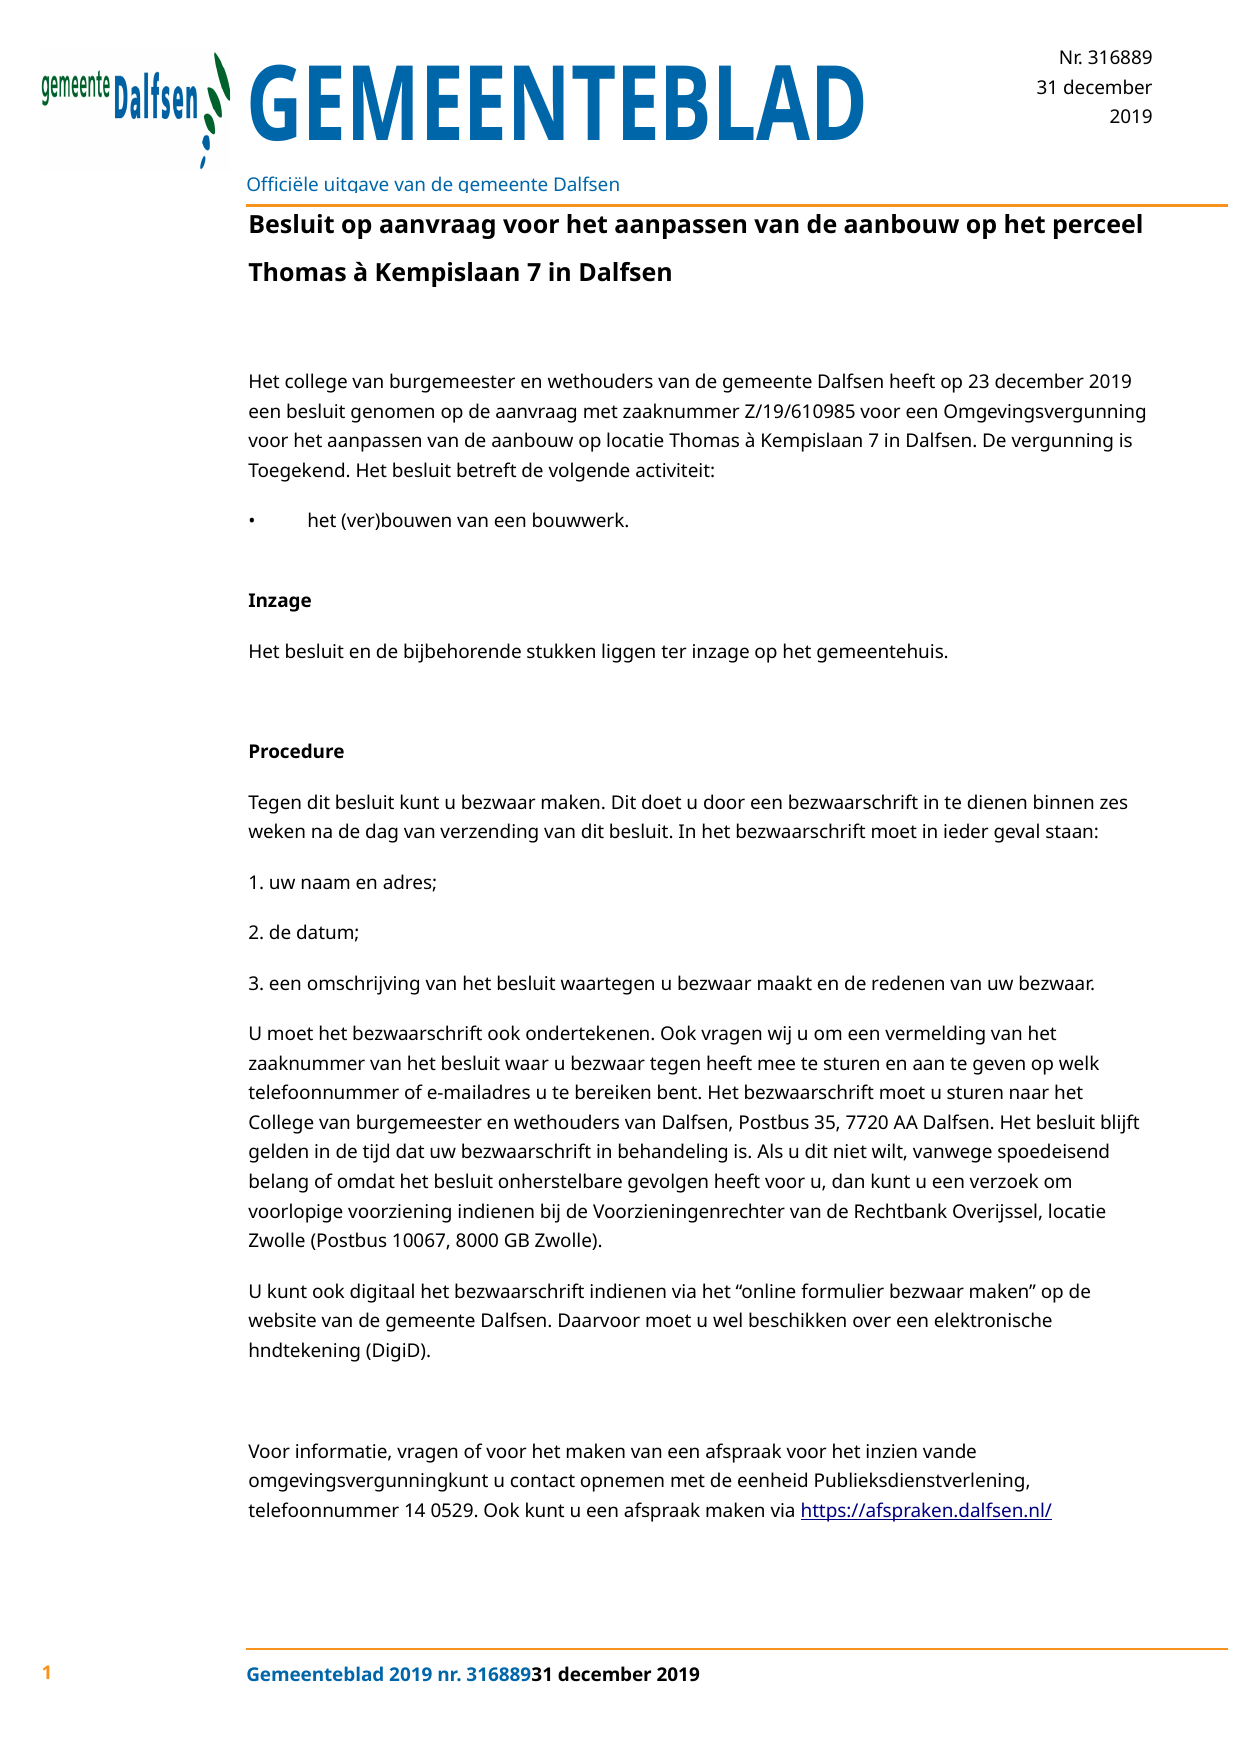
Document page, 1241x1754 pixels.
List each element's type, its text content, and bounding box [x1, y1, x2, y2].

text 2. de datum; [248, 919, 1152, 945]
text 3. een omschrijving van het besluit waartegen u bezwaar maakt en de redenen van uw bezwaar. [248, 970, 1152, 996]
list het (ver)bouwen van een bouwwerk. [248, 507, 1152, 533]
text U kunt ook digitaal het bezwaarschrift indienen via het “online formulier bezwaar maken” op de website van de gemeente Dalfsen. Daarvoor moet u wel beschikken over een elektronische hndtekening (DigiD). [248, 1278, 1152, 1363]
text Besluit op aanvraag voor het aanpassen van de aanbouw op het perceel Thomas à Kempislaan 7 in Dalfsen [248, 207, 1152, 288]
text Procedure [248, 739, 1152, 764]
text Inzage [248, 587, 1152, 613]
text Tegen dit besluit kunt u bezwaar maken. Dit doet u door een bezwaarschrift in te dienen binnen zes weken na de dag van verzending van dit besluit. In het bezwaarschrift moet in ieder geval staan: [248, 789, 1152, 844]
text Voor informatie, vragen of voor het maken van een afspraak voor het inzien vande omgevingsvergunningkunt u contact opnemen met de eenheid Publieksdienstverlening, telefoonnummer 14 0529. Ook kunt u een afspraak maken via https://afspraken.dalfsen.nl/ [248, 1438, 1152, 1523]
text U moet het bezwaarschrift ook ondertekenen. Ook vragen wij u om een vermelding van het zaaknummer van het besluit waar u bezwaar tegen heeft mee te sturen en aan te geven op welk telefoonnummer of e-mailadres u te bereiken bent. Het bezwaarschrift moet u sturen naar het College van burgemeester en wethouders van Dalfsen, Postbus 35, 7720 AA Dalfsen. Het besluit blijft gelden in de tijd dat uw bezwaarschrift in behandeling is. Als u dit niet wilt, vanwege spoedeisend belang of omdat het besluit onherstelbare gevolgen heeft voor u, dan kunt u een verzoek om voorlopige voorziening indienen bij de Voorzieningenrechter van de Rechtbank Overijssel, locatie Zwolle (Postbus 10067, 8000 GB Zwolle). [248, 1020, 1152, 1253]
text 1. uw naam en adres; [248, 869, 1152, 895]
text Het college van burgemeester en wethouders van de gemeente Dalfsen heeft op 23 december 2019 een besluit genomen op de aanvraag met zaaknummer Z/19/610985 voor een Omgevingsvergunning voor het aanpassen van de aanbouw op locatie Thomas à Kempislaan 7 in Dalfsen. De vergunning is Toegekend. Het besluit betreft de volgende activiteit: [248, 368, 1152, 483]
picture [41, 47, 231, 172]
text Het besluit en de bijbehorende stukken liggen ter inzage op het gemeentehuis. [248, 638, 1152, 664]
